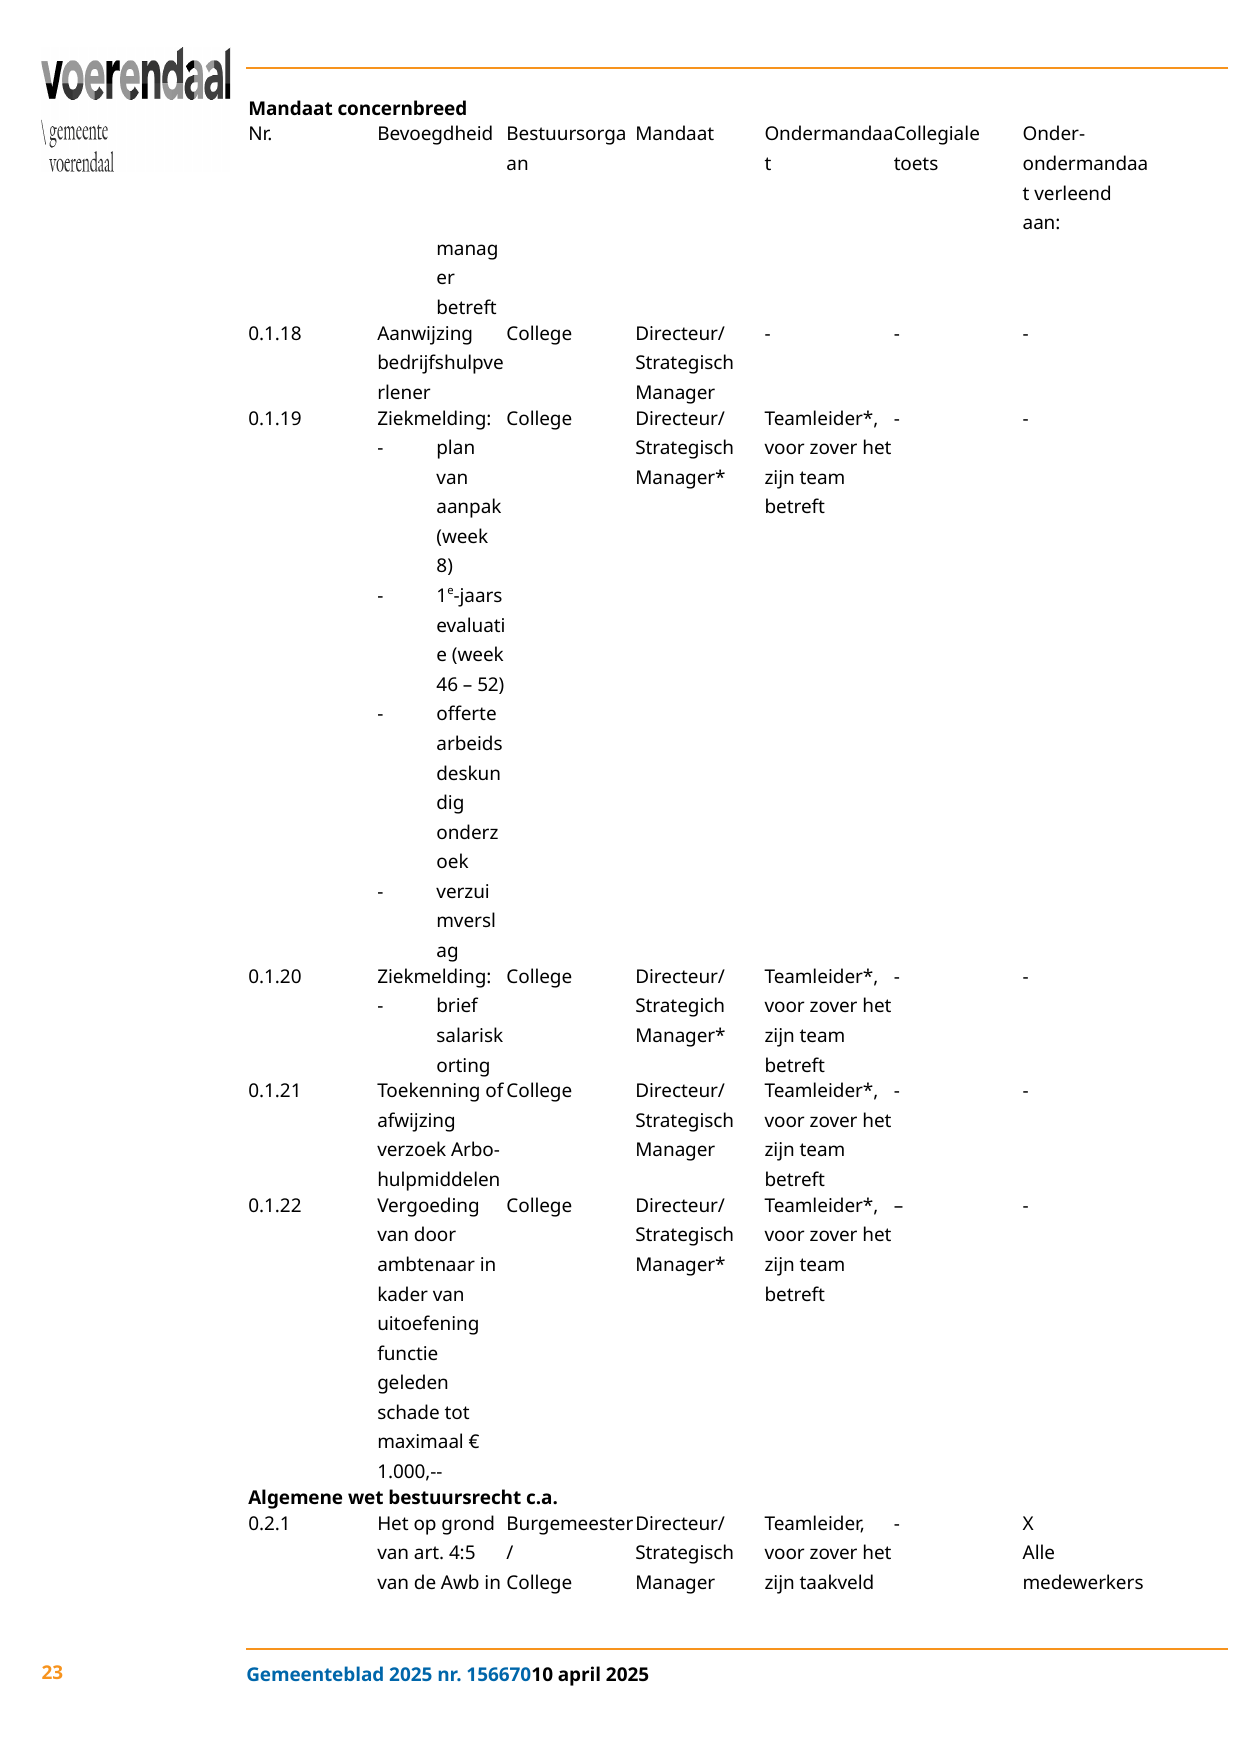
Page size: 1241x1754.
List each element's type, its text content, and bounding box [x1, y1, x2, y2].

table_cell manager betreft [377, 235, 506, 320]
table_cell Directeur/ Strategisch Manager* [635, 1192, 764, 1484]
table_cell Teamleider*, voor zover het zijn team betreft [764, 963, 893, 1077]
table_cell Mandaat [635, 121, 764, 235]
table_cell Directeur/ Strategisch Manager [635, 1510, 764, 1594]
table_cell - [894, 405, 1022, 963]
table_cell 0.1.18 [248, 320, 377, 405]
table_cell Directeur/ Strategisch Manager [635, 320, 764, 405]
table_cell [506, 235, 635, 320]
picture [41, 47, 231, 172]
table_cell – [894, 1192, 1022, 1484]
table_header [894, 95, 1152, 121]
table_cell - [1023, 1078, 1152, 1192]
table_cell Directeur/ Strategisch Manager* [635, 405, 764, 963]
table_cell Ondermandaat [764, 121, 893, 235]
table_cell - [764, 320, 893, 405]
table_cell 0.1.22 [248, 1192, 377, 1484]
table_cell College [506, 405, 635, 963]
table_cell - [1023, 1192, 1152, 1484]
table_cell 0.2.1 [248, 1510, 377, 1594]
table_cell Bevoegdheid [377, 121, 506, 235]
table_cell - [894, 235, 1022, 320]
table_cell Onder-ondermandaat verleend aan: [1023, 121, 1152, 235]
table_cell Bestuursorgaan [506, 121, 635, 235]
table_cell Vergoeding van door ambtenaar in kader van uitoefening functie geleden schade tot maximaal € 1.000,-- [377, 1192, 506, 1484]
table_cell Ziekmelding: brief salariskorting [377, 963, 506, 1077]
table_cell 0.1.20 [248, 963, 377, 1077]
table_cell Teamleider*, voor zover het zijn team betreft [764, 405, 893, 963]
table_cell - [1023, 320, 1152, 405]
table_cell - [764, 235, 893, 320]
table_header Mandaat concernbreed [248, 95, 764, 121]
table_header [764, 95, 893, 121]
table_cell Toekenning of afwijzing verzoek Arbo-hulpmiddelen [377, 1078, 506, 1192]
table_cell Burgemeester/ College [506, 1510, 635, 1594]
table_cell [248, 235, 377, 320]
table_cell College [506, 320, 635, 405]
table_cell Directeur/ Strategich Manager* [635, 963, 764, 1077]
table_cell - [1023, 235, 1152, 320]
table_cell College [506, 963, 635, 1077]
table_cell Teamleider*, voor zover het zijn team betreft [764, 1078, 893, 1192]
table_cell 0.1.21 [248, 1078, 377, 1192]
table_cell - [894, 963, 1022, 1077]
table_cell 0.1.19 [248, 405, 377, 963]
table_cell Teamleider*, voor zover het zijn team betreft [764, 1192, 893, 1484]
table_cell - [1023, 405, 1152, 963]
table_cell X Alle medewerkers [1023, 1510, 1152, 1594]
table_cell - [1023, 963, 1152, 1077]
table_cell - [894, 320, 1022, 405]
table_cell - [894, 1078, 1022, 1192]
table_cell Directeur/ Strategisch Manager [635, 1078, 764, 1192]
table_cell - [894, 1510, 1022, 1594]
table_cell College [506, 1078, 635, 1192]
table_cell Nr. [248, 121, 377, 235]
table_cell College [506, 1192, 635, 1484]
table_cell Algemene wet bestuursrecht c.a. [248, 1484, 1152, 1510]
table_cell [635, 235, 764, 320]
table_cell Collegiale toets [894, 121, 1022, 235]
table_cell Aanwijzing bedrijfshulpverlener [377, 320, 506, 405]
table_cell Teamleider, voor zover het zijn taakveld [764, 1510, 893, 1594]
table_cell Ziekmelding: plan van aanpak (week 8) 1e-jaars evaluatie (week 46 – 52) offerte arbeidsdeskundig onderzoek verzuimverslag [377, 405, 506, 963]
table_cell Het op grond van art. 4:5 van de Awb in [377, 1510, 506, 1594]
